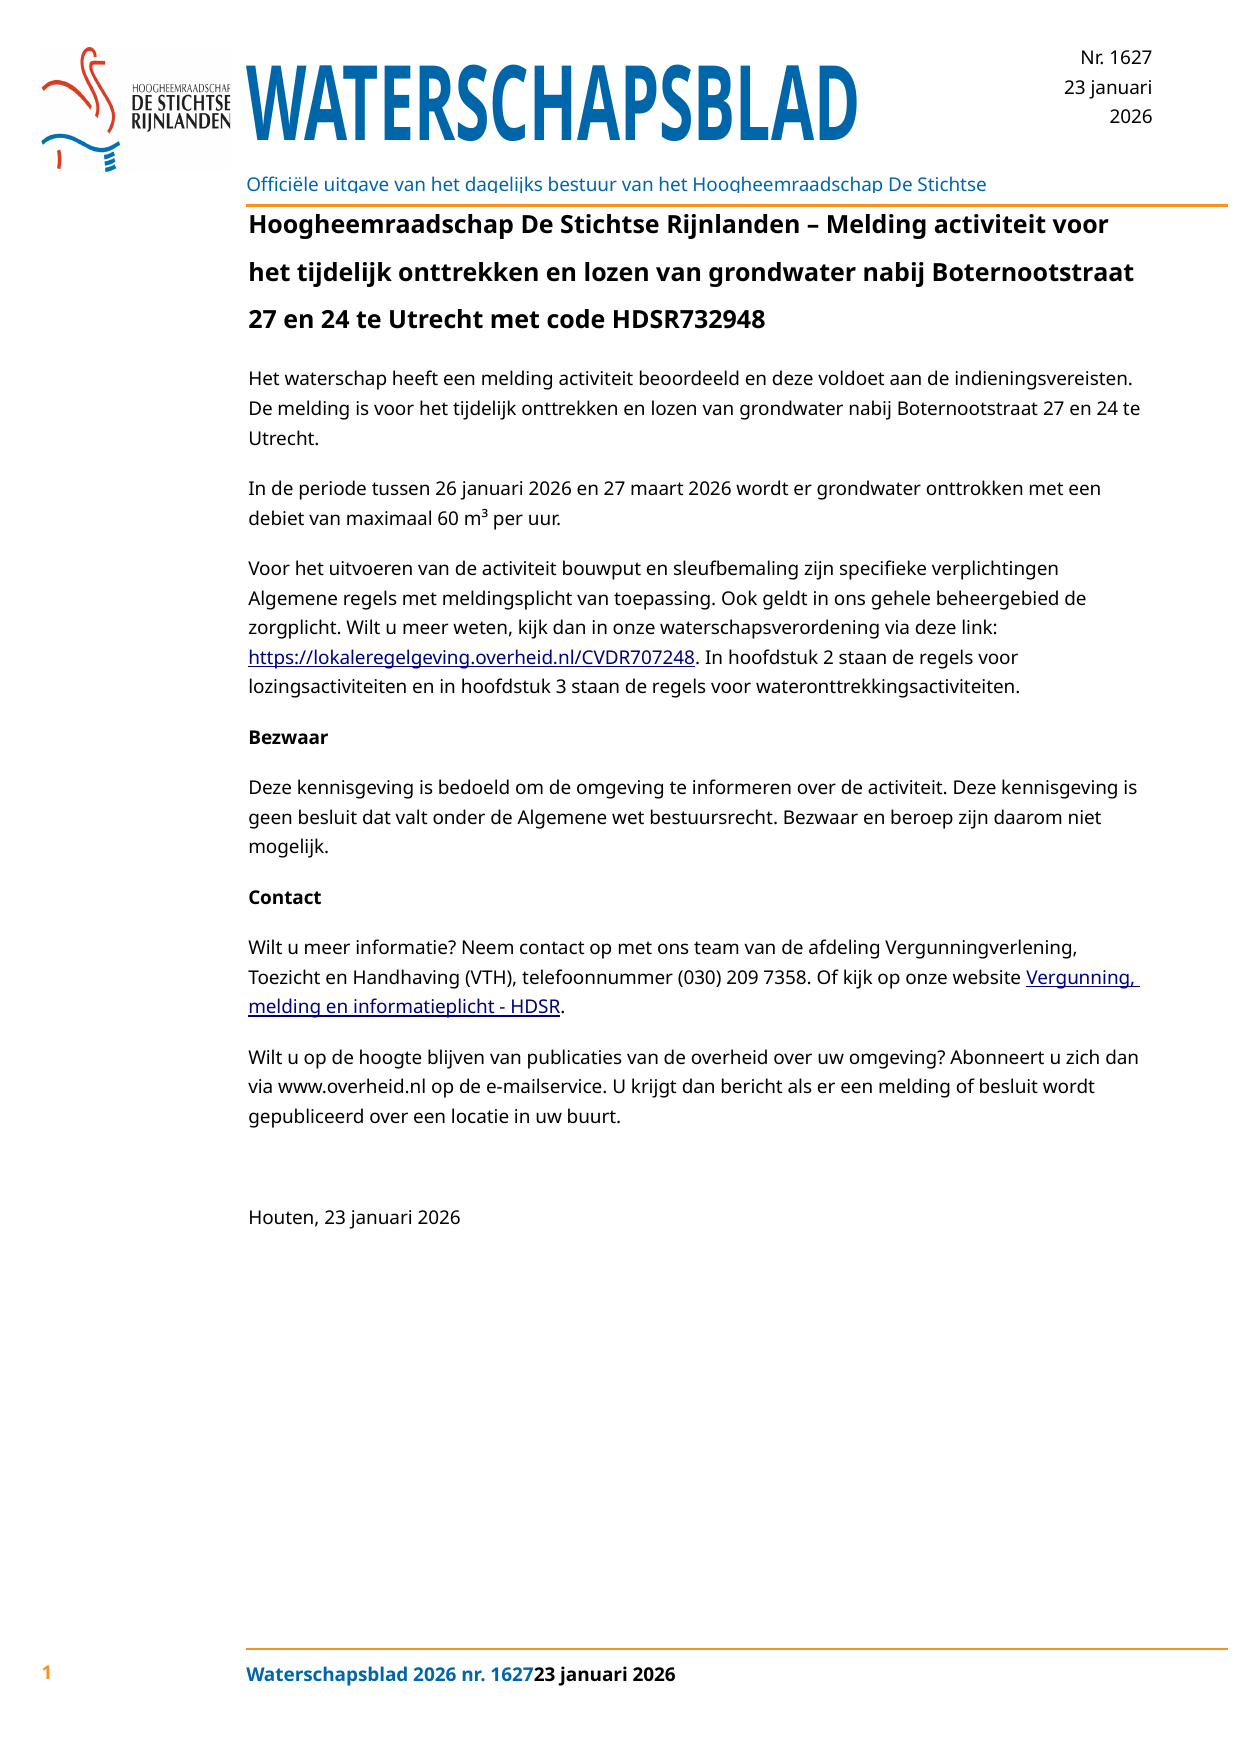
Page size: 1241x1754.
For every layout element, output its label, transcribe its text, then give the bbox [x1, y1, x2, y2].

text In de periode tussen 26 januari 2026 en 27 maart 2026 wordt er grondwater onttrokken met een debiet van maximaal 60 m³ per uur. [248, 475, 1152, 530]
text Bezwaar [248, 724, 1152, 749]
text Houten, 23 januari 2026 [248, 1204, 1152, 1229]
text Voor het uitvoeren van de activiteit bouwput en sleufbemaling zijn specifieke verplichtingen Algemene regels met meldingsplicht van toepassing. Ook geldt in ons gehele beheergebied de zorgplicht. Wilt u meer weten, kijk dan in onze waterschapsverordening via deze link: https://lokaleregelgeving.overheid.nl/CVDR707248. In hoofdstuk 2 staan de regels voor lozingsactiviteiten en in hoofdstuk 3 staan de regels voor wateronttrekkingsactiviteiten. [248, 555, 1152, 699]
text Contact [248, 884, 1152, 909]
text Wilt u meer informatie? Neem contact op met ons team van de afdeling Vergunningverlening, Toezicht en Handhaving (VTH), telefoonnummer (030) 209 7358. Of kijk op onze website Vergunning, melding en informatieplicht - HDSR. [248, 934, 1152, 1019]
picture [41, 47, 231, 172]
text Deze kennisgeving is bedoeld om de omgeving te informeren over de activiteit. Deze kennisgeving is geen besluit dat valt onder de Algemene wet bestuursrecht. Bezwaar en beroep zijn daarom niet mogelijk. [248, 774, 1152, 859]
text Het waterschap heeft een melding activiteit beoordeeld en deze voldoet aan de indieningsvereisten. De melding is voor het tijdelijk onttrekken en lozen van grondwater nabij Boternootstraat 27 en 24 te Utrecht. [248, 366, 1152, 450]
text Wilt u op de hoogte blijven van publicaties van de overheid over uw omgeving? Abonneert u zich dan via www.overheid.nl op de e-mailservice. U krijgt dan bericht als er een melding of besluit wordt gepubliceerd over een locatie in uw buurt. [248, 1044, 1152, 1129]
text Hoogheemraadschap De Stichtse Rijnlanden – Melding activiteit voor het tijdelijk onttrekken en lozen van grondwater nabij Boternootstraat 27 en 24 te Utrecht met code HDSR732948 [248, 207, 1152, 336]
